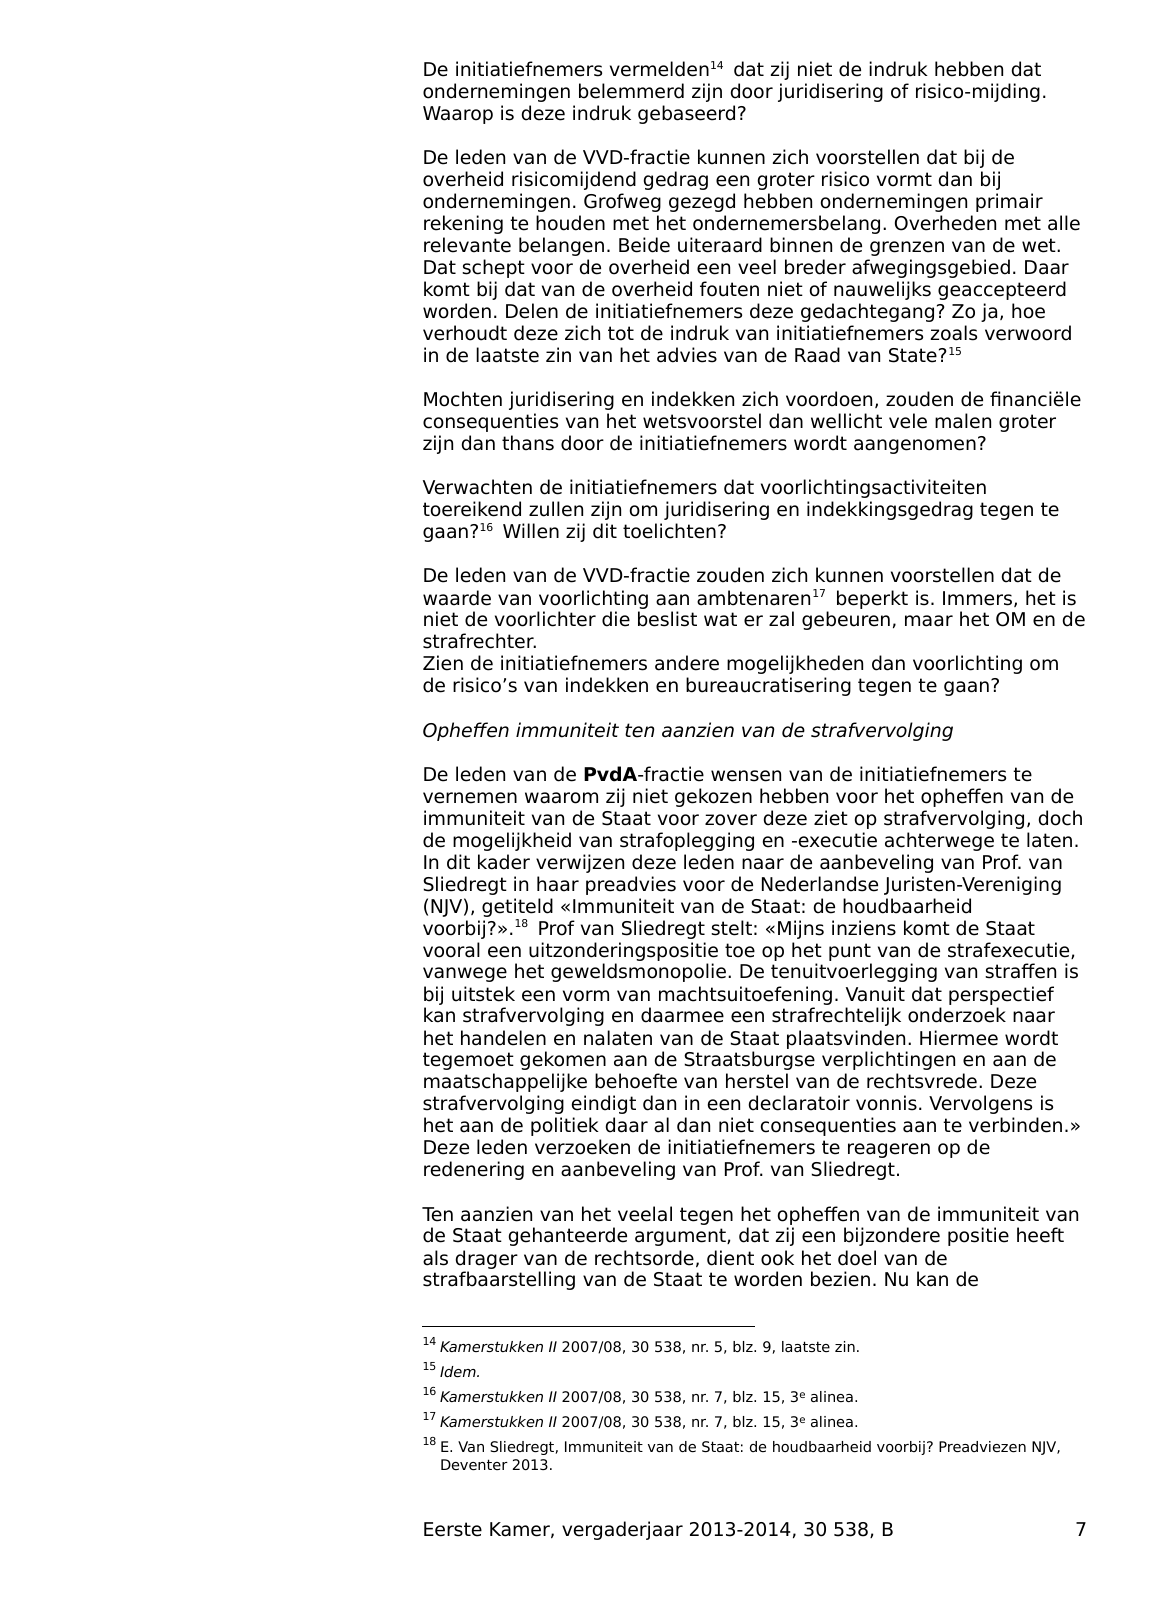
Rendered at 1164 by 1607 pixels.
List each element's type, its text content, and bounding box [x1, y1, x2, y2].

text Mochten juridisering en indekken zich voordoen, zouden de financiële consequenties van het wetsvoorstel dan wellicht vele malen groter zijn dan thans door de initiatiefnemers wordt aangenomen? [422, 389, 1087, 455]
text De leden van de VVD-fractie kunnen zich voorstellen dat bij de overheid risicomijdend gedrag een groter risico vormt dan bij ondernemingen. Grofweg gezegd hebben ondernemingen primair rekening te houden met het ondernemersbelang. Overheden met alle relevante belangen. Beide uiteraard binnen de grenzen van de wet. Dat schept voor de overheid een veel breder afwegingsgebied. Daar komt bij dat van de overheid fouten niet of nauwelijks geaccepteerd worden. Delen de initiatiefnemers deze gedachtegang? Zo ja, hoe verhoudt deze zich tot de indruk van initiatiefnemers zoals verwoord in de laatste zin van het advies van de Raad van State? [422, 147, 1087, 367]
text De initiatiefnemers vermelden dat zij niet de indruk hebben dat ondernemingen belemmerd zijn door juridisering of risico-mijding. Waarop is deze indruk gebaseerd? [422, 59, 1087, 125]
text Ten aanzien van het veelal tegen het opheffen van de immuniteit van de Staat gehanteerde argument, dat zij een bijzondere positie heeft als drager van de rechtsorde, dient ook het doel van de strafbaarstelling van de Staat te worden bezien. Nu kan de [422, 1203, 1087, 1291]
text Kamerstukken II 2007/08, 30 538, nr. 5, blz. 9, laatste zin. [422, 1335, 1087, 1357]
text Idem. [422, 1360, 1087, 1382]
subtitle Opheffen immuniteit ten aanzien van de strafvervolging [422, 719, 1087, 741]
text E. Van Sliedregt, Immuniteit van de Staat: de houdbaarheid voorbij? Preadviezen NJV, Deventer 2013. [422, 1435, 1087, 1474]
text De leden van de VVD-fractie zouden zich kunnen voorstellen dat de waarde van voorlichting aan ambtenaren beperkt is. Immers, het is niet de voorlichter die beslist wat er zal gebeuren, maar het OM en de strafrechter. [422, 565, 1087, 653]
text Kamerstukken II 2007/08, 30 538, nr. 7, blz. 15, 3e alinea. [422, 1410, 1087, 1432]
text De leden van de PvdA-fractie wensen van de initiatiefnemers te vernemen waarom zij niet gekozen hebben voor het opheffen van de immuniteit van de Staat voor zover deze ziet op strafvervolging, doch de mogelijkheid van strafoplegging en -executie achterwege te laten. In dit kader verwijzen deze leden naar de aanbeveling van Prof. van Sliedregt in haar preadvies voor de Nederlandse Juristen-Vereniging (NJV), getiteld «Immuniteit van de Staat: de houdbaarheid voorbij?». Prof van Sliedregt stelt: «Mijns inziens komt de Staat vooral een uitzonderingspositie toe op het punt van de strafexecutie, vanwege het geweldsmonopolie. De tenuitvoerlegging van straffen is bij uitstek een vorm van machtsuitoefening. Vanuit dat perspectief kan strafvervolging en daarmee een strafrechtelijk onderzoek naar het handelen en nalaten van de Staat plaatsvinden. Hiermee wordt tegemoet gekomen aan de Straatsburgse verplichtingen en aan de maatschappelijke behoefte van herstel van de rechtsvrede. Deze strafvervolging eindigt dan in een declaratoir vonnis. Vervolgens is het aan de politiek daar al dan niet consequenties aan te verbinden.» Deze leden verzoeken de initiatiefnemers te reageren op de redenering en aanbeveling van Prof. van Sliedregt. [422, 764, 1087, 1181]
text Zien de initiatiefnemers andere mogelijkheden dan voorlichting om de risico’s van indekken en bureaucratisering tegen te gaan? [422, 653, 1087, 697]
text Verwachten de initiatiefnemers dat voorlichtingsactiviteiten toereikend zullen zijn om juridisering en indekkingsgedrag tegen te gaan? Willen zij dit toelichten? [422, 477, 1087, 543]
text Kamerstukken II 2007/08, 30 538, nr. 7, blz. 15, 3e alinea. [422, 1385, 1087, 1407]
